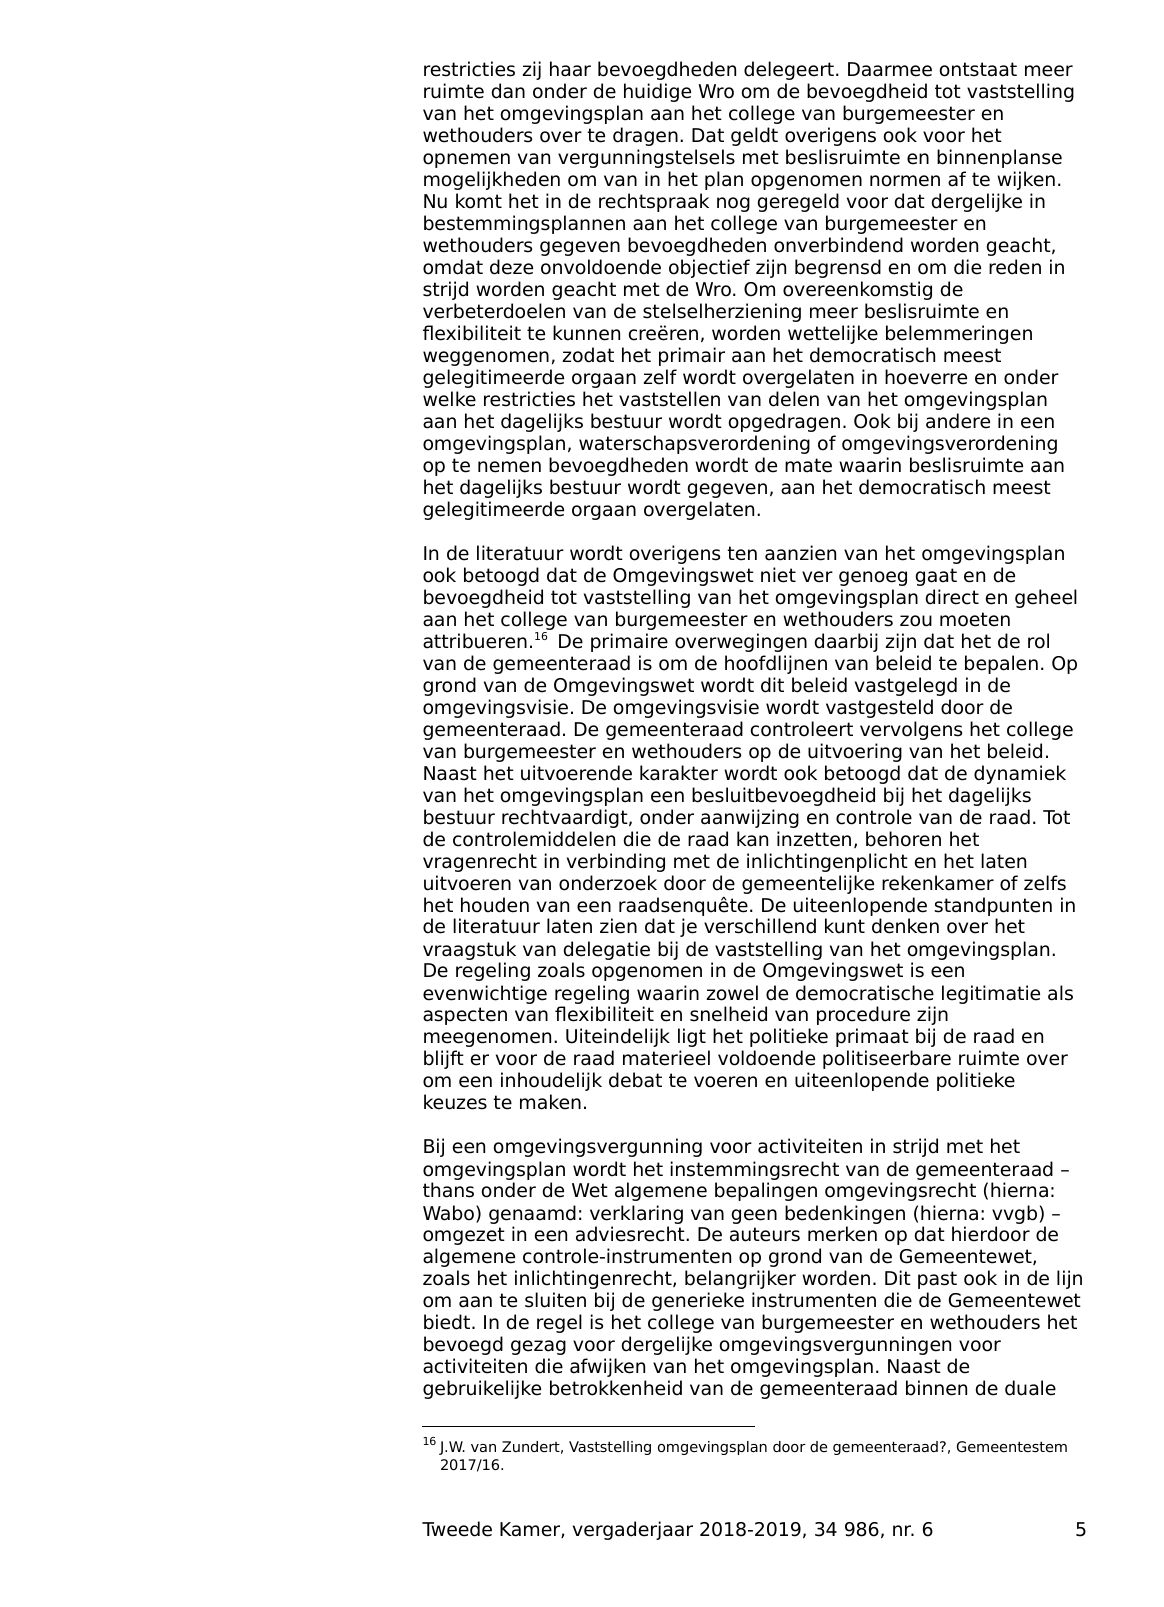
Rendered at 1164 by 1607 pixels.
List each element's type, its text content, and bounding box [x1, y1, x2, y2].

text Bij een omgevingsvergunning voor activiteiten in strijd met het omgevingsplan wordt het instemmingsrecht van de gemeenteraad – thans onder de Wet algemene bepalingen omgevingsrecht (hierna: Wabo) genaamd: verklaring van geen bedenkingen (hierna: vvgb) – omgezet in een adviesrecht. De auteurs merken op dat hierdoor de algemene controle-instrumenten op grond van de Gemeentewet, zoals het inlichtingenrecht, belangrijker worden. Dit past ook in de lijn om aan te sluiten bij de generieke instrumenten die de Gemeentewet biedt. In de regel is het college van burgemeester en wethouders het bevoegd gezag voor dergelijke omgevingsvergunningen voor activiteiten die afwijken van het omgevingsplan. Naast de gebruikelijke betrokkenheid van de gemeenteraad binnen de duale [422, 1136, 1087, 1400]
text J.W. van Zundert, Vaststelling omgevingsplan door de gemeenteraad?, Gemeentestem 2017/16. [422, 1435, 1087, 1474]
text restricties zij haar bevoegdheden delegeert. Daarmee ontstaat meer ruimte dan onder de huidige Wro om de bevoegdheid tot vaststelling van het omgevingsplan aan het college van burgemeester en wethouders over te dragen. Dat geldt overigens ook voor het opnemen van vergunningstelsels met beslisruimte en binnenplanse mogelijkheden om van in het plan opgenomen normen af te wijken. Nu komt het in de rechtspraak nog geregeld voor dat dergelijke in bestemmingsplannen aan het college van burgemeester en wethouders gegeven bevoegdheden onverbindend worden geacht, omdat deze onvoldoende objectief zijn begrensd en om die reden in strijd worden geacht met de Wro. Om overeenkomstig de verbeterdoelen van de stelselherziening meer beslisruimte en flexibiliteit te kunnen creëren, worden wettelijke belemmeringen weggenomen, zodat het primair aan het democratisch meest gelegitimeerde orgaan zelf wordt overgelaten in hoeverre en onder welke restricties het vaststellen van delen van het omgevingsplan aan het dagelijks bestuur wordt opgedragen. Ook bij andere in een omgevingsplan, waterschapsverordening of omgevingsverordening op te nemen bevoegdheden wordt de mate waarin beslisruimte aan het dagelijks bestuur wordt gegeven, aan het democratisch meest gelegitimeerde orgaan overgelaten. [422, 59, 1087, 521]
text In de literatuur wordt overigens ten aanzien van het omgevingsplan ook betoogd dat de Omgevingswet niet ver genoeg gaat en de bevoegdheid tot vaststelling van het omgevingsplan direct en geheel aan het college van burgemeester en wethouders zou moeten attribueren. De primaire overwegingen daarbij zijn dat het de rol van de gemeenteraad is om de hoofdlijnen van beleid te bepalen. Op grond van de Omgevingswet wordt dit beleid vastgelegd in de omgevingsvisie. De omgevingsvisie wordt vastgesteld door de gemeenteraad. De gemeenteraad controleert vervolgens het college van burgemeester en wethouders op de uitvoering van het beleid. Naast het uitvoerende karakter wordt ook betoogd dat de dynamiek van het omgevingsplan een besluitbevoegdheid bij het dagelijks bestuur rechtvaardigt, onder aanwijzing en controle van de raad. Tot de controlemiddelen die de raad kan inzetten, behoren het vragenrecht in verbinding met de inlichtingenplicht en het laten uitvoeren van onderzoek door de gemeentelijke rekenkamer of zelfs het houden van een raadsenquête. De uiteenlopende standpunten in de literatuur laten zien dat je verschillend kunt denken over het vraagstuk van delegatie bij de vaststelling van het omgevingsplan. De regeling zoals opgenomen in de Omgevingswet is een evenwichtige regeling waarin zowel de democratische legitimatie als aspecten van flexibiliteit en snelheid van procedure zijn meegenomen. Uiteindelijk ligt het politieke primaat bij de raad en blijft er voor de raad materieel voldoende politiseerbare ruimte over om een inhoudelijk debat te voeren en uiteenlopende politieke keuzes te maken. [422, 543, 1087, 1114]
